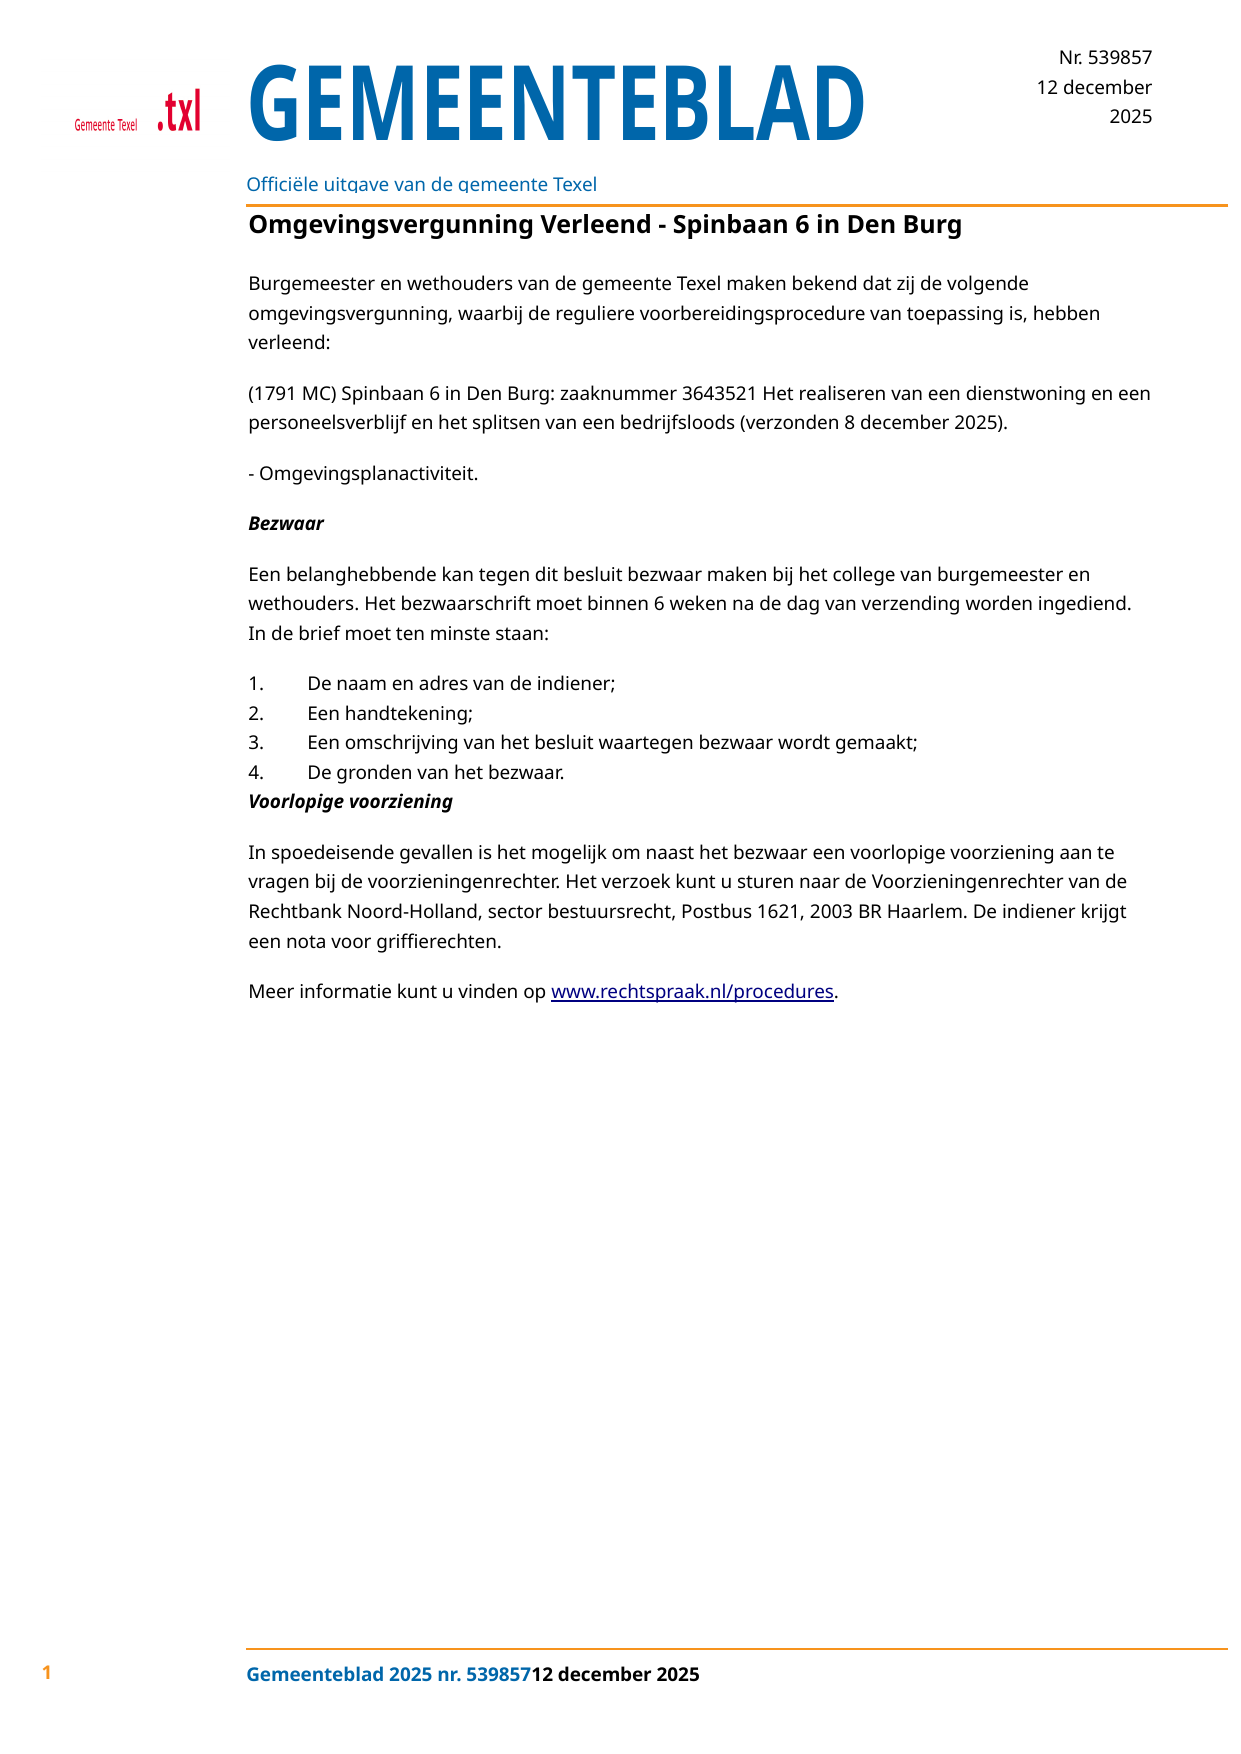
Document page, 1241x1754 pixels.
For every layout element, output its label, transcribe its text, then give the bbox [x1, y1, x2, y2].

text Bezwaar [248, 510, 1152, 536]
list De naam en adres van de indiener; [248, 670, 1152, 696]
list Een omschrijving van het besluit waartegen bezwaar wordt gemaakt; [248, 729, 1152, 755]
text Meer informatie kunt u vinden op www.rechtspraak.nl/procedures. [248, 978, 1152, 1004]
picture [41, 47, 231, 172]
text Een belanghebbende kan tegen dit besluit bezwaar maken bij het college van burgemeester en wethouders. Het bezwaarschrift moet binnen 6 weken na de dag van verzending worden ingediend. In de brief moet ten minste staan: [248, 561, 1152, 646]
list Een handtekening; [248, 700, 1152, 726]
text Omgevingsvergunning Verleend - Spinbaan 6 in Den Burg [248, 207, 1152, 241]
text Burgemeester en wethouders van de gemeente Texel maken bekend dat zij de volgende omgevingsvergunning, waarbij de reguliere voorbereidingsprocedure van toepassing is, hebben verleend: [248, 270, 1152, 355]
text In spoedeisende gevallen is het mogelijk om naast het bezwaar een voorlopige voorziening aan te vragen bij de voorzieningenrechter. Het verzoek kunt u sturen naar de Voorzieningenrechter van de Rechtbank Noord-Holland, sector bestuursrecht, Postbus 1621, 2003 BR Haarlem. De indiener krijgt een nota voor griffierechten. [248, 839, 1152, 953]
text Voorlopige voorziening [248, 789, 1152, 814]
list De gronden van het bezwaar. [248, 759, 1152, 785]
text - Omgevingsplanactiviteit. [248, 460, 1152, 486]
text (1791 MC) Spinbaan 6 in Den Burg: zaaknummer 3643521 Het realiseren van een dienstwoning en een personeelsverblijf en het splitsen van een bedrijfsloods (verzonden 8 december 2025). [248, 380, 1152, 435]
